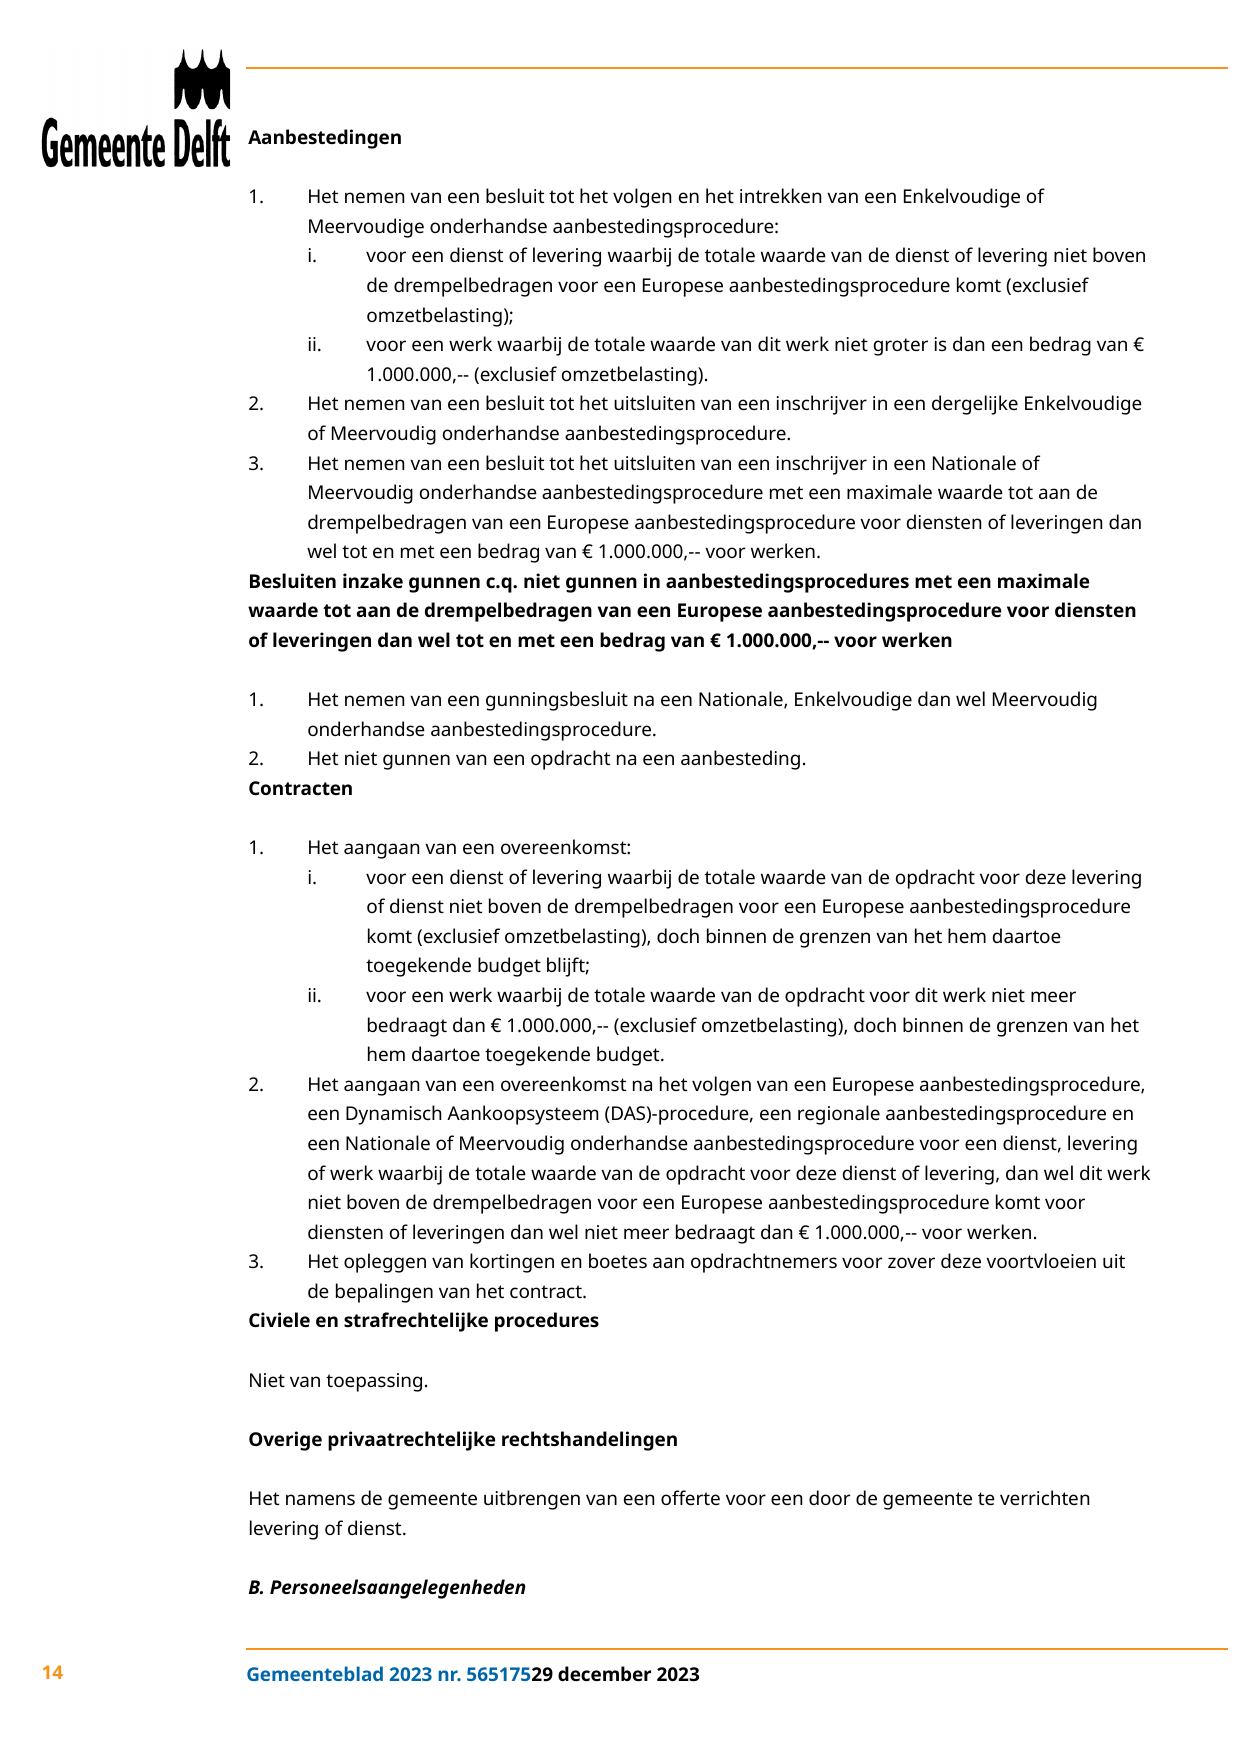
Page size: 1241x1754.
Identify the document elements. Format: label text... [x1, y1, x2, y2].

text Overige privaatrechtelijke rechtshandelingen [248, 1426, 1152, 1452]
list Het niet gunnen van een opdracht na een aanbesteding. [248, 746, 1152, 771]
list Het aangaan van een overeenkomst: [248, 834, 1152, 860]
list Het nemen van een gunningsbesluit na een Nationale, Enkelvoudige dan wel Meervoudig onderhandse aanbestedingsprocedure. [248, 686, 1152, 742]
text Besluiten inzake gunnen c.q. niet gunnen in aanbestedingsprocedures met een maximale waarde tot aan de drempelbedragen van een Europese aanbestedingsprocedure voor diensten of leveringen dan wel tot en met een bedrag van € 1.000.000,-- voor werken [248, 568, 1152, 653]
list Het opleggen van kortingen en boetes aan opdrachtnemers voor zover deze voortvloeien uit de bepalingen van het contract. [248, 1248, 1152, 1304]
text Het namens de gemeente uitbrengen van een offerte voor een door de gemeente te verrichten levering of dienst. [248, 1485, 1152, 1541]
text Civiele en strafrechtelijke procedures [248, 1308, 1152, 1333]
text Niet van toepassing. [248, 1367, 1152, 1393]
list voor een werk waarbij de totale waarde van dit werk niet groter is dan een bedrag van € 1.000.000,-- (exclusief omzetbelasting). [307, 331, 1152, 387]
text B. Personeelsaangelegenheden [248, 1574, 1152, 1600]
list Het nemen van een besluit tot het uitsluiten van een inschrijver in een dergelijke Enkelvoudige of Meervoudig onderhandse aanbestedingsprocedure. [248, 391, 1152, 446]
picture [41, 47, 231, 172]
list voor een dienst of levering waarbij de totale waarde van de opdracht voor deze levering of dienst niet boven de drempelbedragen voor een Europese aanbestedingsprocedure komt (exclusief omzetbelasting), doch binnen de grenzen van het hem daartoe toegekende budget blijft; [307, 864, 1152, 978]
list Het nemen van een besluit tot het volgen en het intrekken van een Enkelvoudige of Meervoudige onderhandse aanbestedingsprocedure: [248, 183, 1152, 239]
text Aanbestedingen [248, 124, 1152, 150]
list voor een werk waarbij de totale waarde van de opdracht voor dit werk niet meer bedraagt dan € 1.000.000,-- (exclusief omzetbelasting), doch binnen de grenzen van het hem daartoe toegekende budget. [307, 982, 1152, 1067]
list Het aangaan van een overeenkomst na het volgen van een Europese aanbestedingsprocedure, een Dynamisch Aankoopsysteem (DAS)-procedure, een regionale aanbestedingsprocedure en een Nationale of Meervoudig onderhandse aanbestedingsprocedure voor een dienst, levering of werk waarbij de totale waarde van de opdracht voor deze dienst of levering, dan wel dit werk niet boven de drempelbedragen voor een Europese aanbestedingsprocedure komt voor diensten of leveringen dan wel niet meer bedraagt dan € 1.000.000,-- voor werken. [248, 1071, 1152, 1245]
text Contracten [248, 775, 1152, 801]
list Het nemen van een besluit tot het uitsluiten van een inschrijver in een Nationale of Meervoudig onderhandse aanbestedingsprocedure met een maximale waarde tot aan de drempelbedragen van een Europese aanbestedingsprocedure voor diensten of leveringen dan wel tot en met een bedrag van € 1.000.000,-- voor werken. [248, 450, 1152, 564]
list voor een dienst of levering waarbij de totale waarde van de dienst of levering niet boven de drempelbedragen voor een Europese aanbestedingsprocedure komt (exclusief omzetbelasting); [307, 243, 1152, 328]
